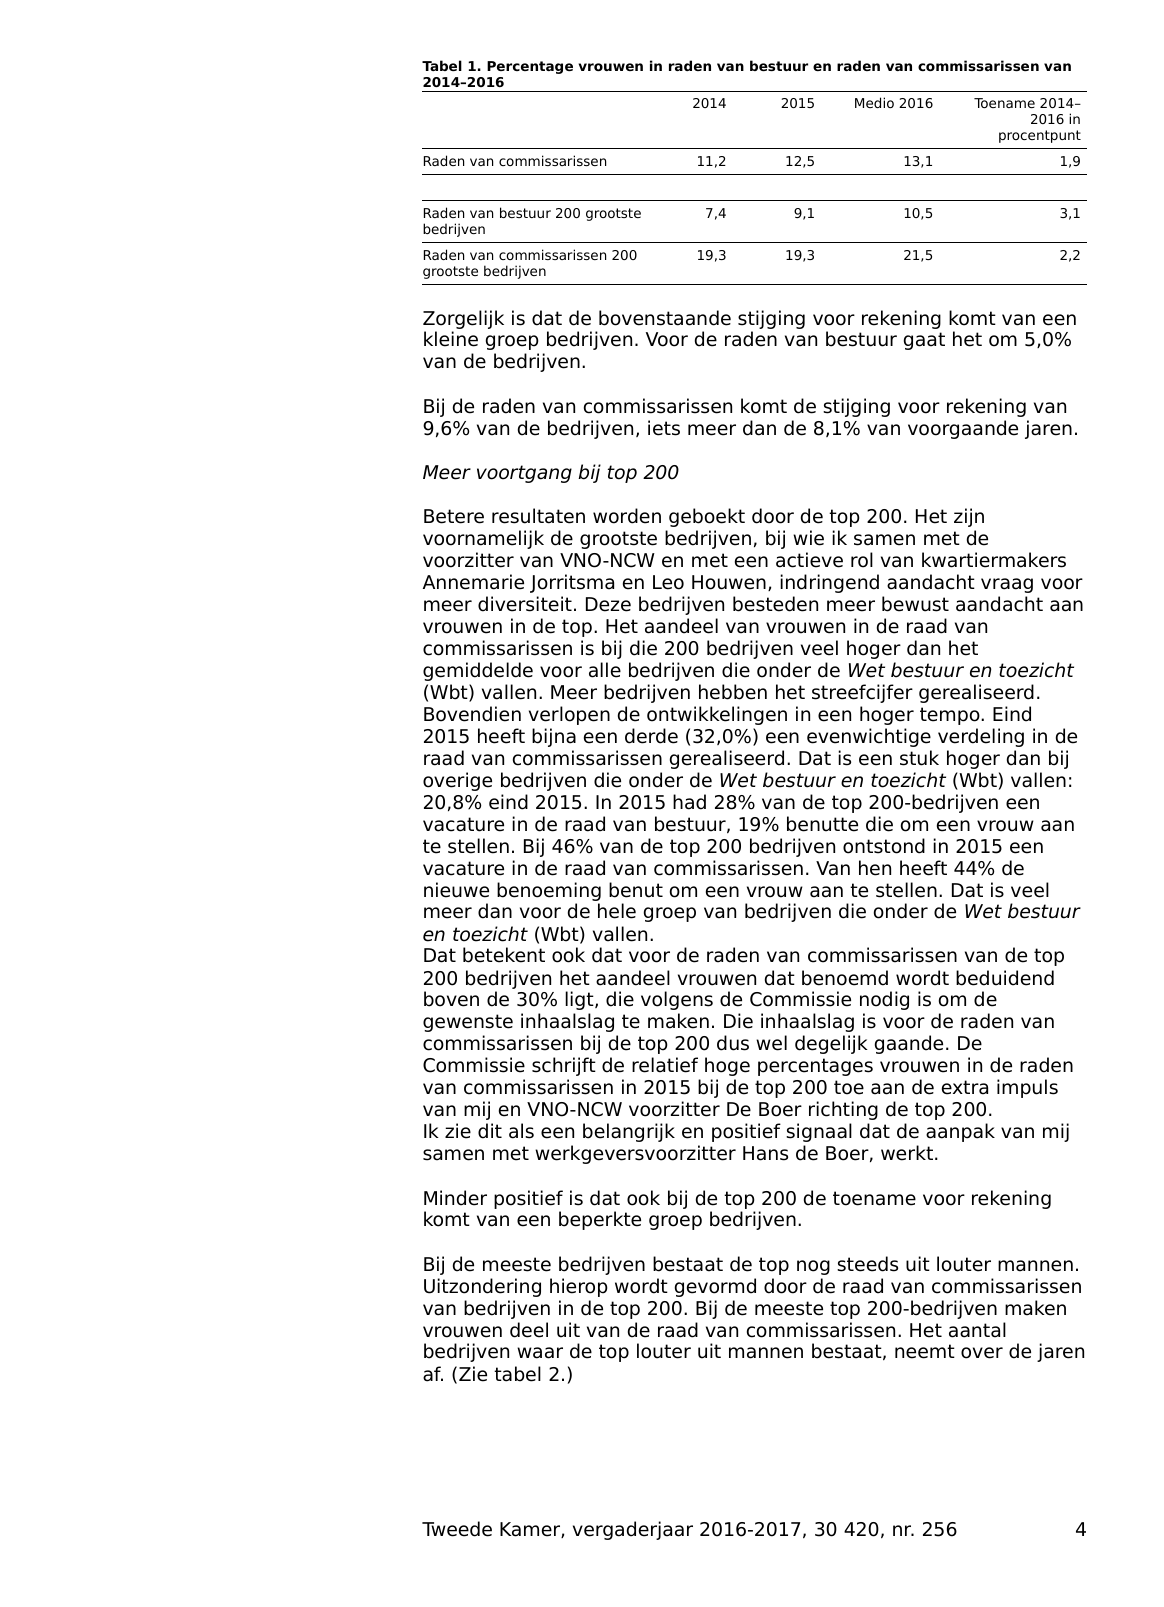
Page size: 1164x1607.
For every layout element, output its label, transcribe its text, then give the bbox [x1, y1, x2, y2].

table_cell 21,5 [821, 243, 939, 284]
table_cell 12,5 [732, 149, 821, 174]
table_cell [821, 175, 939, 200]
table_cell 1,9 [939, 149, 1087, 174]
text Minder positief is dat ook bij de top 200 de toename voor rekening komt van een beperkte groep bedrijven. [422, 1187, 1087, 1231]
table_cell [644, 175, 732, 200]
table_cell 10,5 [821, 201, 939, 242]
table_cell 19,3 [732, 243, 821, 284]
table_cell Medio 2016 [821, 92, 939, 148]
table_header Tabel 1. Percentage vrouwen in raden van bestuur en raden van commissarissen van 2014–2016 [422, 59, 1087, 91]
table_cell [939, 175, 1087, 200]
table_cell 19,3 [644, 243, 732, 284]
text Ik zie dit als een belangrijk en positief signaal dat de aanpak van mij samen met werkgeversvoorzitter Hans de Boer, werkt. [422, 1121, 1087, 1165]
text Betere resultaten worden geboekt door de top 200. Het zijn voornamelijk de grootste bedrijven, bij wie ik samen met de voorzitter van VNO-NCW en met een actieve rol van kwartiermakers Annemarie Jorritsma en Leo Houwen, indringend aandacht vraag voor meer diversiteit. Deze bedrijven besteden meer bewust aandacht aan vrouwen in de top. Het aandeel van vrouwen in de raad van commissarissen is bij die 200 bedrijven veel hoger dan het gemiddelde voor alle bedrijven die onder de Wet bestuur en toezicht (Wbt) vallen. Meer bedrijven hebben het streefcijfer gerealiseerd. Bovendien verlopen de ontwikkelingen in een hoger tempo. Eind 2015 heeft bijna een derde (32,0%) een evenwichtige verdeling in de raad van commissarissen gerealiseerd. Dat is een stuk hoger dan bij overige bedrijven die onder de Wet bestuur en toezicht (Wbt) vallen: 20,8% eind 2015. In 2015 had 28% van de top 200-bedrijven een vacature in de raad van bestuur, 19% benutte die om een vrouw aan te stellen. Bij 46% van de top 200 bedrijven ontstond in 2015 een vacature in de raad van commissarissen. Van hen heeft 44% de nieuwe benoeming benut om een vrouw aan te stellen. Dat is veel meer dan voor de hele groep van bedrijven die onder de Wet bestuur en toezicht (Wbt) vallen. [422, 506, 1087, 945]
text Bij de raden van commissarissen komt de stijging voor rekening van 9,6% van de bedrijven, iets meer dan de 8,1% van voorgaande jaren. [422, 396, 1087, 439]
table_cell [422, 92, 644, 148]
table_cell Raden van commissarissen [422, 149, 644, 174]
table_cell [422, 175, 644, 200]
text Bij de meeste bedrijven bestaat de top nog steeds uit louter mannen. Uitzondering hierop wordt gevormd door de raad van commissarissen van bedrijven in de top 200. Bij de meeste top 200-bedrijven maken vrouwen deel uit van de raad van commissarissen. Het aantal bedrijven waar de top louter uit mannen bestaat, neemt over de jaren af. (Zie tabel 2.) [422, 1253, 1087, 1385]
table_cell 3,1 [939, 201, 1087, 242]
subtitle Meer voortgang bij top 200 [422, 462, 1087, 484]
table_cell Raden van commissarissen 200 grootste bedrijven [422, 243, 644, 284]
table_cell 2015 [732, 92, 821, 148]
text Dat betekent ook dat voor de raden van commissarissen van de top 200 bedrijven het aandeel vrouwen dat benoemd wordt beduidend boven de 30% ligt, die volgens de Commissie nodig is om de gewenste inhaalslag te maken. Die inhaalslag is voor de raden van commissarissen bij de top 200 dus wel degelijk gaande. De Commissie schrijft de relatief hoge percentages vrouwen in de raden van commissarissen in 2015 bij de top 200 toe aan de extra impuls van mij en VNO-NCW voorzitter De Boer richting de top 200. [422, 945, 1087, 1121]
table_cell Raden van bestuur 200 grootste bedrijven [422, 201, 644, 242]
table_cell [732, 175, 821, 200]
text Zorgelijk is dat de bovenstaande stijging voor rekening komt van een kleine groep bedrijven. Voor de raden van bestuur gaat het om 5,0% van de bedrijven. [422, 307, 1087, 373]
table_cell 11,2 [644, 149, 732, 174]
table_cell 7,4 [644, 201, 732, 242]
table_cell 2014 [644, 92, 732, 148]
table_cell Toename 2014–2016 in procentpunt [939, 92, 1087, 148]
table_cell 13,1 [821, 149, 939, 174]
table_cell 9,1 [732, 201, 821, 242]
table_cell 2,2 [939, 243, 1087, 284]
